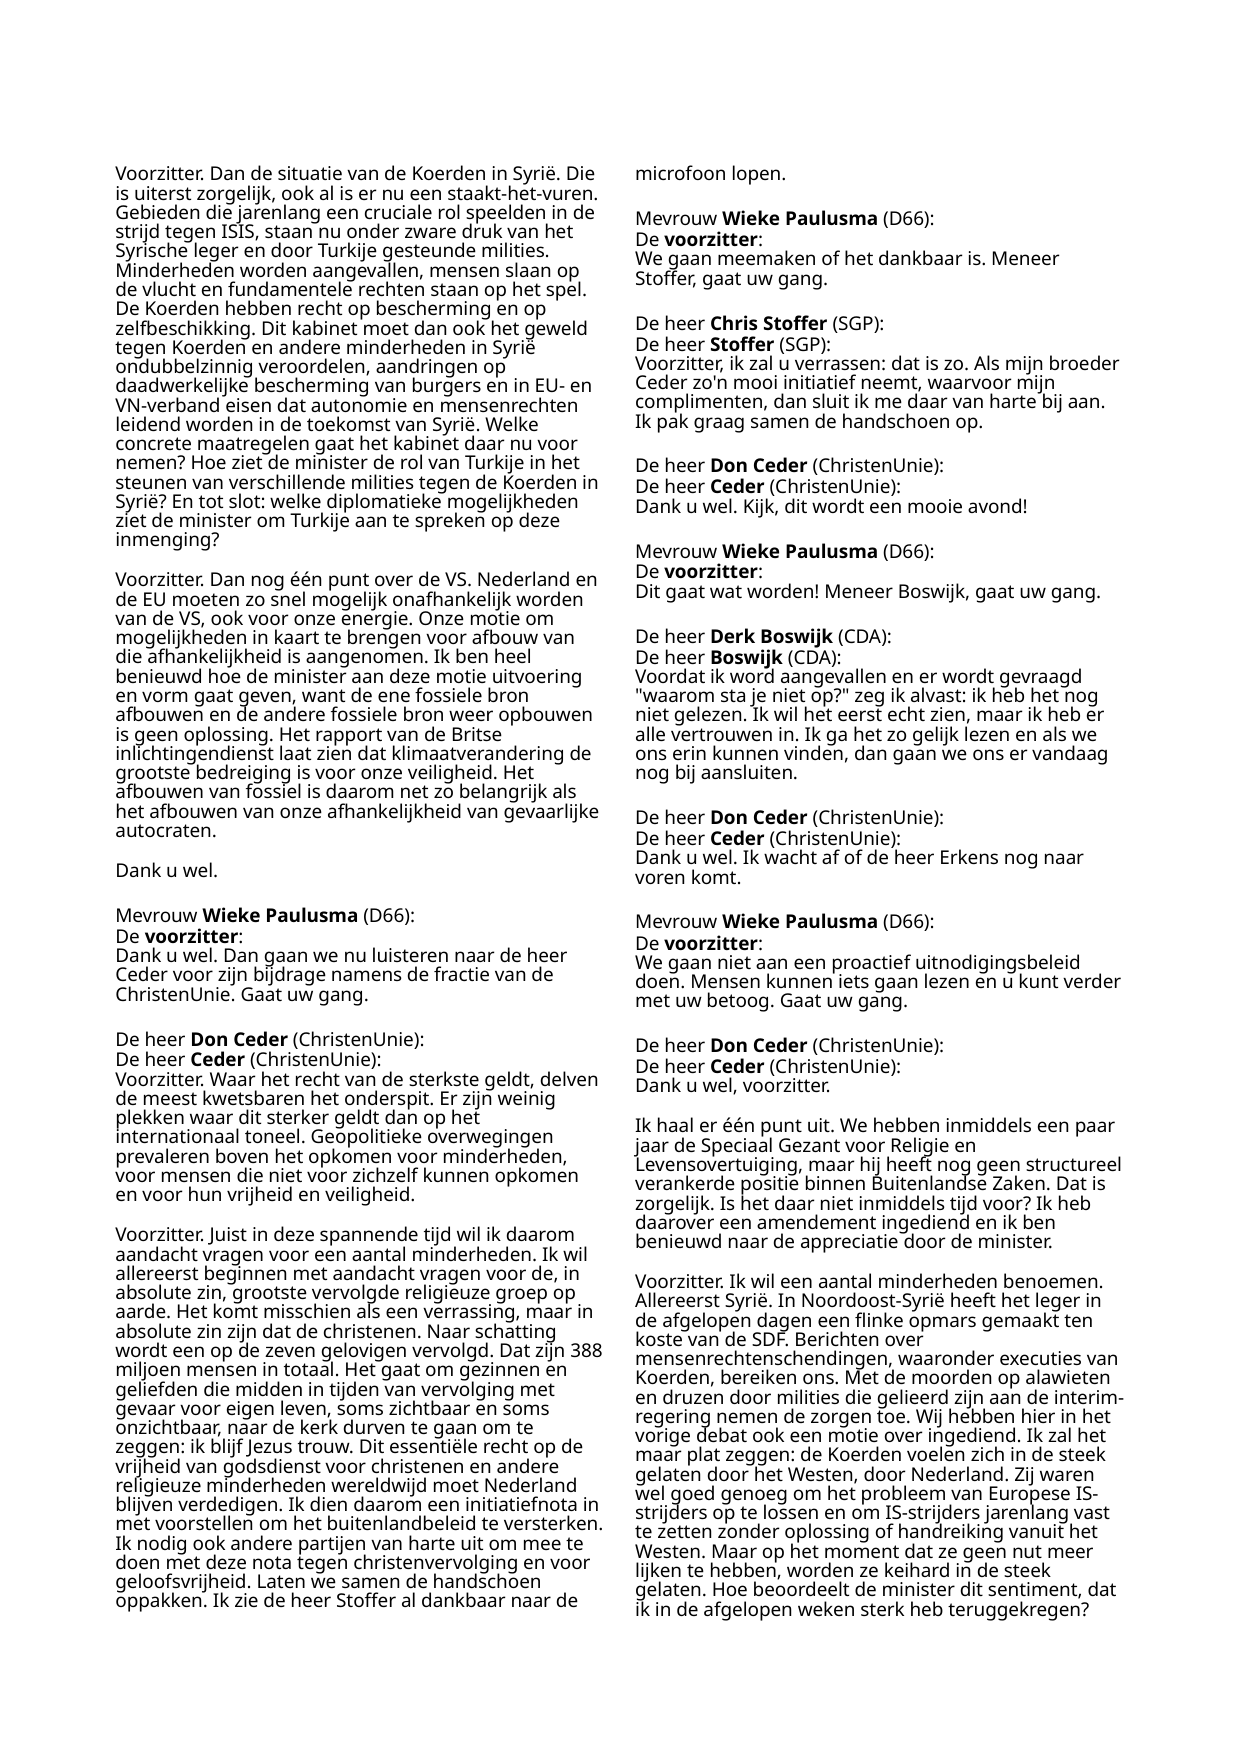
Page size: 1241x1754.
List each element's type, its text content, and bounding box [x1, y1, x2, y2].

text Dank u wel. [115, 862, 605, 881]
text Mevrouw Wieke Paulusma (D66): [635, 205, 1125, 231]
text De heer Ceder (ChristenUnie): [635, 478, 1125, 498]
text Voorzitter. Juist in deze spannende tijd wil ik daarom aandacht vragen voor een aantal minderheden. Ik wil allereerst beginnen met aandacht vragen voor de, in absolute zin, grootste vervolgde religieuze groep op aarde. Het komt misschien als een verrassing, maar in absolute zin zijn dat de christenen. Naar schatting wordt een op de zeven gelovigen vervolgd. Dat zijn 388 miljoen mensen in totaal. Het gaat om gezinnen en geliefden die midden in tijden van vervolging met gevaar voor eigen leven, soms zichtbaar en soms onzichtbaar, naar de kerk durven te gaan om te zeggen: ik blijf Jezus trouw. Dit essentiële recht op de vrijheid van godsdienst voor christenen en andere religieuze minderheden wereldwijd moet Nederland blijven verdedigen. Ik dien daarom een initiatiefnota in met voorstellen om het buitenlandbeleid te versterken. Ik nodig ook andere partijen van harte uit om mee te doen met deze nota tegen christenvervolging en voor geloofsvrijheid. Laten we samen de handschoen oppakken. Ik zie de heer Stoffer al dankbaar naar de [115, 1226, 605, 1612]
text Dank u wel, voorzitter. [635, 1077, 1125, 1097]
text Dank u wel. Ik wacht af of de heer Erkens nog naar voren komt. [635, 849, 1125, 888]
text De heer Derk Boswijk (CDA): [635, 623, 1125, 649]
text We gaan meemaken of het dankbaar is. Meneer Stoffer, gaat uw gang. [635, 250, 1125, 289]
text De voorzitter: [635, 934, 1125, 954]
text Dank u wel. Kijk, dit wordt een mooie avond! [635, 498, 1125, 517]
text Ik haal er één punt uit. We hebben inmiddels een paar jaar de Speciaal Gezant voor Religie en Levensovertuiging, maar hij heeft nog geen structureel verankerde positie binnen Buitenlandse Zaken. Dat is zorgelijk. Is het daar niet inmiddels tijd voor? Ik heb daarover een amendement ingediend en ik ben benieuwd naar de appreciatie door de minister. [635, 1117, 1125, 1252]
text De heer Chris Stoffer (SGP): [635, 310, 1125, 336]
text De voorzitter: [635, 563, 1125, 583]
text Voorzitter. Waar het recht van de sterkste geldt, delven de meest kwetsbaren het onderspit. Er zijn weinig plekken waar dit sterker geldt dan op het internationaal toneel. Geopolitieke overwegingen prevaleren boven het opkomen voor minderheden, voor mensen die niet voor zichzelf kunnen opkomen en voor hun vrijheid en veiligheid. [115, 1071, 605, 1206]
text De heer Don Ceder (ChristenUnie): [115, 1026, 605, 1051]
text We gaan niet aan een proactief uitnodigingsbeleid doen. Mensen kunnen iets gaan lezen en u kunt verder met uw betoog. Gaat uw gang. [635, 954, 1125, 1012]
text Voordat ik word aangevallen en er wordt gevraagd "waarom sta je niet op?" zeg ik alvast: ik heb het nog niet gelezen. Ik wil het eerst echt zien, maar ik heb er alle vertrouwen in. Ik ga het zo gelijk lezen en als we ons erin kunnen vinden, dan gaan we ons er vandaag nog bij aansluiten. [635, 668, 1125, 783]
text Mevrouw Wieke Paulusma (D66): [115, 902, 605, 928]
text De heer Don Ceder (ChristenUnie): [635, 1032, 1125, 1058]
text Voorzitter, ik zal u verrassen: dat is zo. Als mijn broeder Ceder zo'n mooi initiatief neemt, waarvoor mijn complimenten, dan sluit ik me daar van harte bij aan. Ik pak graag samen de handschoen op. [635, 355, 1125, 432]
text Voorzitter. Ik wil een aantal minderheden benoemen. Allereerst Syrië. In Noordoost-Syrië heeft het leger in de afgelopen dagen een flinke opmars gemaakt ten koste van de SDF. Berichten over mensenrechtenschendingen, waaronder executies van Koerden, bereiken ons. Met de moorden op alawieten en druzen door milities die gelieerd zijn aan de interim-regering nemen de zorgen toe. Wij hebben hier in het vorige debat ook een motie over ingediend. Ik zal het maar plat zeggen: de Koerden voelen zich in de steek gelaten door het Westen, door Nederland. Zij waren wel goed genoeg om het probleem van Europese IS-strijders op te lossen en om IS-strijders jarenlang vast te zetten zonder oplossing of handreiking vanuit het Westen. Maar op het moment dat ze geen nut meer lijken te hebben, worden ze keihard in de steek gelaten. Hoe beoordeelt de minister dit sentiment, dat ik in de afgelopen weken sterk heb teruggekregen? [635, 1273, 1125, 1620]
text Mevrouw Wieke Paulusma (D66): [635, 538, 1125, 563]
text De heer Ceder (ChristenUnie): [635, 830, 1125, 849]
text De heer Don Ceder (ChristenUnie): [635, 453, 1125, 478]
text Voorzitter. Dan nog één punt over de VS. Nederland en de EU moeten zo snel mogelijk onafhankelijk worden van de VS, ook voor onze energie. Onze motie om mogelijkheden in kaart te brengen voor afbouw van die afhankelijkheid is aangenomen. Ik ben heel benieuwd hoe de minister aan deze motie uitvoering en vorm gaat geven, want de ene fossiele bron afbouwen en de andere fossiele bron weer opbouwen is geen oplossing. Het rapport van de Britse inlichtingendienst laat zien dat klimaatverandering de grootste bedreiging is voor onze veiligheid. Het afbouwen van fossiel is daarom net zo belangrijk als het afbouwen van onze afhankelijkheid van gevaarlijke autocraten. [115, 571, 605, 841]
text De voorzitter: [635, 231, 1125, 250]
text Dit gaat wat worden! Meneer Boswijk, gaat uw gang. [635, 583, 1125, 602]
text Dank u wel. Dan gaan we nu luisteren naar de heer Ceder voor zijn bijdrage namens de fractie van de ChristenUnie. Gaat uw gang. [115, 947, 605, 1005]
text De voorzitter: [115, 928, 605, 947]
text microfoon lopen. [635, 165, 1125, 184]
text Voorzitter. Dan de situatie van de Koerden in Syrië. Die is uiterst zorgelijk, ook al is er nu een staakt-het-vuren. Gebieden die jarenlang een cruciale rol speelden in de strijd tegen ISIS, staan nu onder zware druk van het Syrische leger en door Turkije gesteunde milities. Minderheden worden aangevallen, mensen slaan op de vlucht en fundamentele rechten staan op het spel. De Koerden hebben recht op bescherming en op zelfbeschikking. Dit kabinet moet dan ook het geweld tegen Koerden en andere minderheden in Syrië ondubbelzinnig veroordelen, aandringen op daadwerkelijke bescherming van burgers en in EU- en VN-verband eisen dat autonomie en mensenrechten leidend worden in de toekomst van Syrië. Welke concrete maatregelen gaat het kabinet daar nu voor nemen? Hoe ziet de minister de rol van Turkije in het steunen van verschillende milities tegen de Koerden in Syrië? En tot slot: welke diplomatieke mogelijkheden ziet de minister om Turkije aan te spreken op deze inmenging? [115, 165, 605, 551]
text Mevrouw Wieke Paulusma (D66): [635, 909, 1125, 934]
text De heer Boswijk (CDA): [635, 649, 1125, 668]
text De heer Don Ceder (ChristenUnie): [635, 804, 1125, 830]
text De heer Stoffer (SGP): [635, 336, 1125, 355]
text De heer Ceder (ChristenUnie): [635, 1058, 1125, 1077]
text De heer Ceder (ChristenUnie): [115, 1051, 605, 1071]
